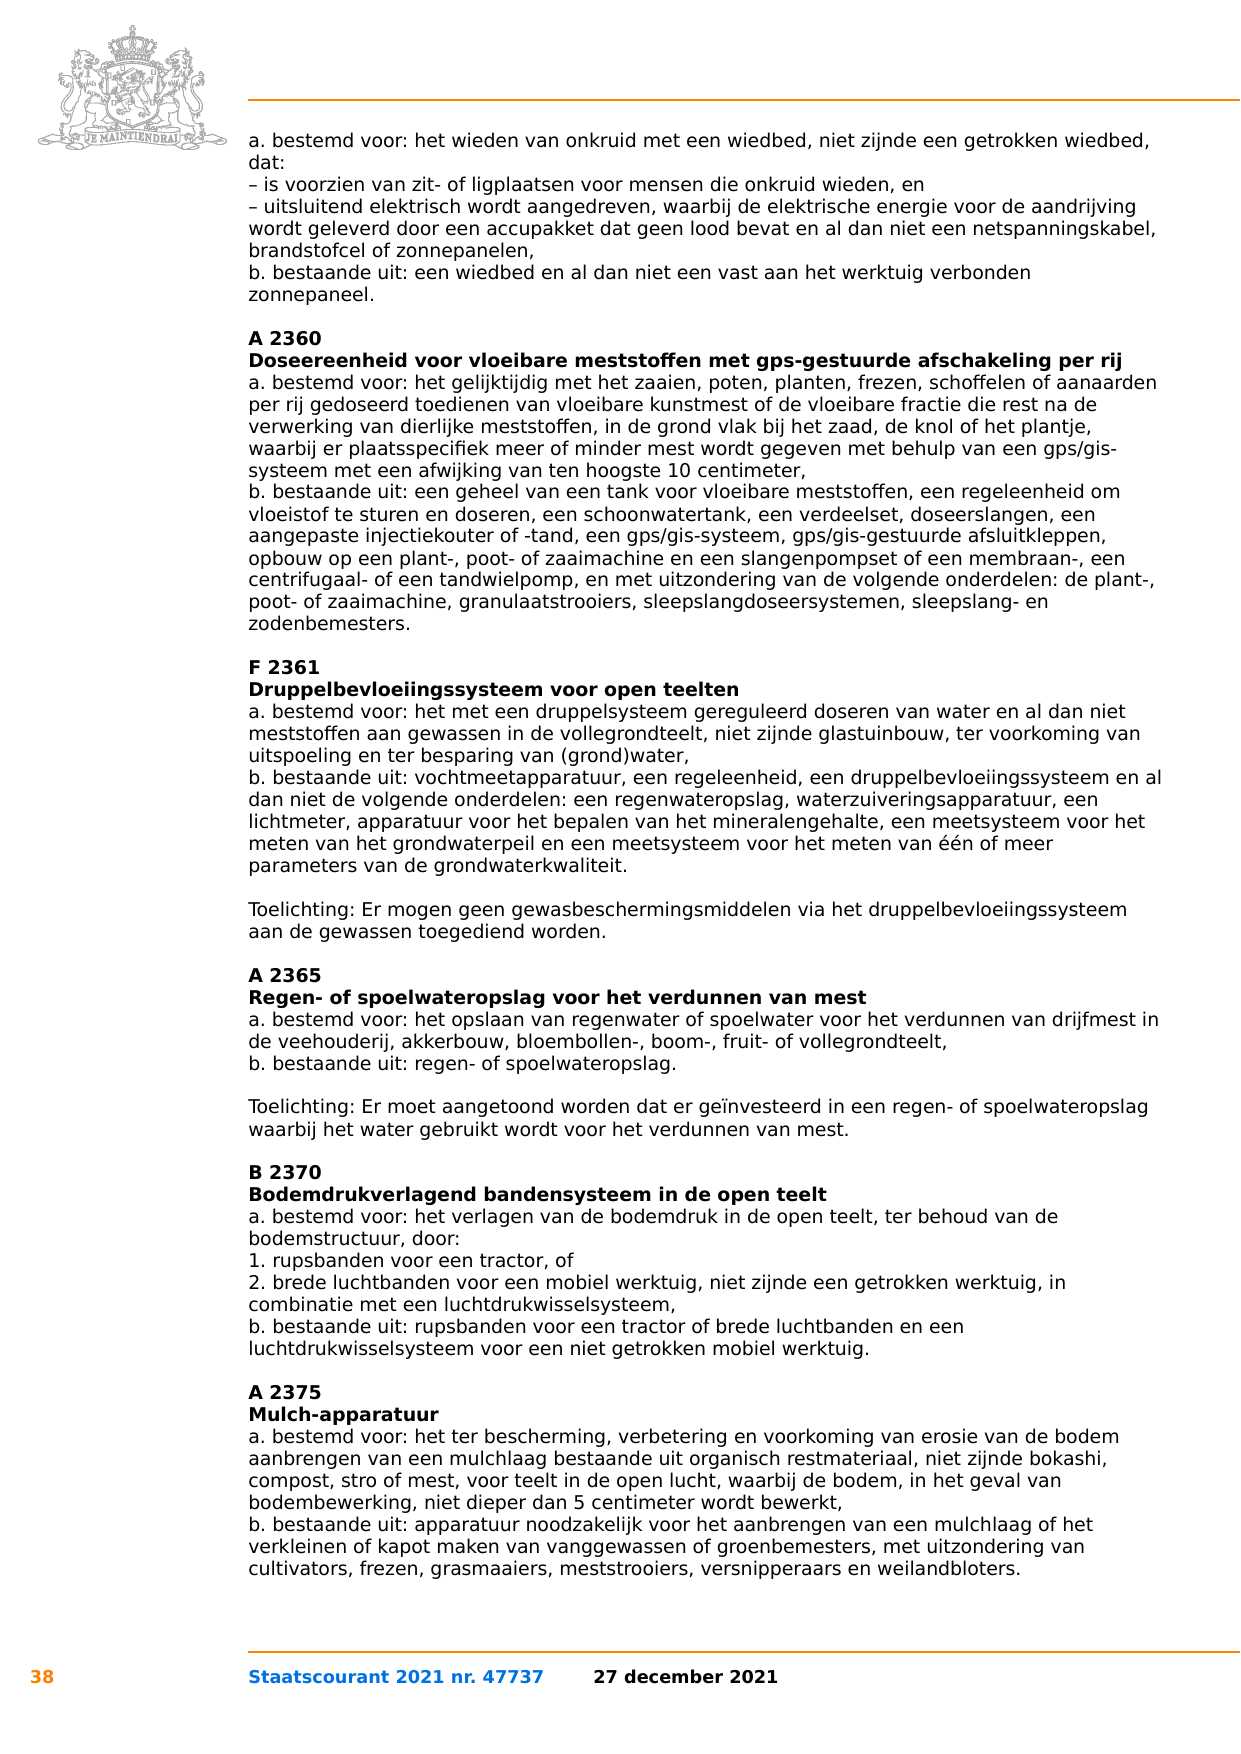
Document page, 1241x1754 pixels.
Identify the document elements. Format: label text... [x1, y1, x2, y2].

text Mulch-apparatuur [248, 1404, 1163, 1426]
text Toelichting: Er mogen geen gewasbeschermingsmiddelen via het druppelbevloeiingssysteem aan de gewassen toegediend worden. [248, 899, 1163, 943]
text b. bestaande uit: apparatuur noodzakelijk voor het aanbrengen van een mulchlaag of het verkleinen of kapot maken van vanggewassen of groenbemesters, met uitzondering van cultivators, frezen, grasmaaiers, meststrooiers, versnipperaars en weilandbloters. [248, 1514, 1163, 1580]
text Druppelbevloeiingssysteem voor open teelten [248, 679, 1163, 701]
text A 2375 [248, 1382, 1163, 1404]
text a. bestemd voor: het gelijktijdig met het zaaien, poten, planten, frezen, schoffelen of aanaarden per rij gedoseerd toedienen van vloeibare kunstmest of de vloeibare fractie die rest na de verwerking van dierlijke meststoffen, in de grond vlak bij het zaad, de knol of het plantje, waarbij er plaatsspecifiek meer of minder mest wordt gegeven met behulp van een gps/gis-systeem met een afwijking van ten hoogste 10 centimeter, [248, 372, 1163, 481]
text b. bestaande uit: een geheel van een tank voor vloeibare meststoffen, een regeleenheid om vloeistof te sturen en doseren, een schoonwatertank, een verdeelset, doseerslangen, een aangepaste injectiekouter of -tand, een gps/gis-systeem, gps/gis-gestuurde afsluitkleppen, opbouw op een plant-, poot- of zaaimachine en een slangenpompset of een membraan-, een centrifugaal- of een tandwielpomp, en met uitzondering van de volgende onderdelen: de plant-, poot- of zaaimachine, granulaatstrooiers, sleepslangdoseersystemen, sleepslang- en zodenbemesters. [248, 481, 1163, 635]
text F 2361 [248, 657, 1163, 679]
text a. bestemd voor: het wieden van onkruid met een wiedbed, niet zijnde een getrokken wiedbed, dat: [248, 130, 1163, 174]
text A 2365 [248, 965, 1163, 987]
picture [38, 25, 227, 150]
text b. bestaande uit: rupsbanden voor een tractor of brede luchtbanden en een luchtdrukwisselsysteem voor een niet getrokken mobiel werktuig. [248, 1316, 1163, 1360]
text a. bestemd voor: het opslaan van regenwater of spoelwater voor het verdunnen van drijfmest in de veehouderij, akkerbouw, bloembollen-, boom-, fruit- of vollegrondteelt, [248, 1009, 1163, 1053]
text b. bestaande uit: een wiedbed en al dan niet een vast aan het werktuig verbonden zonnepaneel. [248, 262, 1163, 306]
text A 2360 [248, 328, 1163, 349]
text a. bestemd voor: het verlagen van de bodemdruk in de open teelt, ter behoud van de bodemstructuur, door: [248, 1206, 1163, 1250]
text – uitsluitend elektrisch wordt aangedreven, waarbij de elektrische energie voor de aandrijving wordt geleverd door een accupakket dat geen lood bevat en al dan niet een netspanningskabel, brandstofcel of zonnepanelen, [248, 196, 1163, 262]
text a. bestemd voor: het ter bescherming, verbetering en voorkoming van erosie van de bodem aanbrengen van een mulchlaag bestaande uit organisch restmateriaal, niet zijnde bokashi, compost, stro of mest, voor teelt in de open lucht, waarbij de bodem, in het geval van bodembewerking, niet dieper dan 5 centimeter wordt bewerkt, [248, 1426, 1163, 1514]
text Regen- of spoelwateropslag voor het verdunnen van mest [248, 987, 1163, 1009]
text Bodemdrukverlagend bandensysteem in de open teelt [248, 1184, 1163, 1206]
text 1. rupsbanden voor een tractor, of [248, 1250, 1163, 1272]
text Doseereenheid voor vloeibare meststoffen met gps-gestuurde afschakeling per rij [248, 349, 1163, 372]
text 2. brede luchtbanden voor een mobiel werktuig, niet zijnde een getrokken werktuig, in combinatie met een luchtdrukwisselsysteem, [248, 1272, 1163, 1316]
text B 2370 [248, 1162, 1163, 1184]
text b. bestaande uit: regen- of spoelwateropslag. [248, 1053, 1163, 1074]
text a. bestemd voor: het met een druppelsysteem gereguleerd doseren van water en al dan niet meststoffen aan gewassen in de vollegrondteelt, niet zijnde glastuinbouw, ter voorkoming van uitspoeling en ter besparing van (grond)water, [248, 701, 1163, 767]
text Toelichting: Er moet aangetoond worden dat er geïnvesteerd in een regen- of spoelwateropslag waarbij het water gebruikt wordt voor het verdunnen van mest. [248, 1096, 1163, 1140]
text b. bestaande uit: vochtmeetapparatuur, een regeleenheid, een druppelbevloeiingssysteem en al dan niet de volgende onderdelen: een regenwateropslag, waterzuiveringsapparatuur, een lichtmeter, apparatuur voor het bepalen van het mineralengehalte, een meetsysteem voor het meten van het grondwaterpeil en een meetsysteem voor het meten van één of meer parameters van de grondwaterkwaliteit. [248, 767, 1163, 877]
text – is voorzien van zit- of ligplaatsen voor mensen die onkruid wieden, en [248, 174, 1163, 196]
